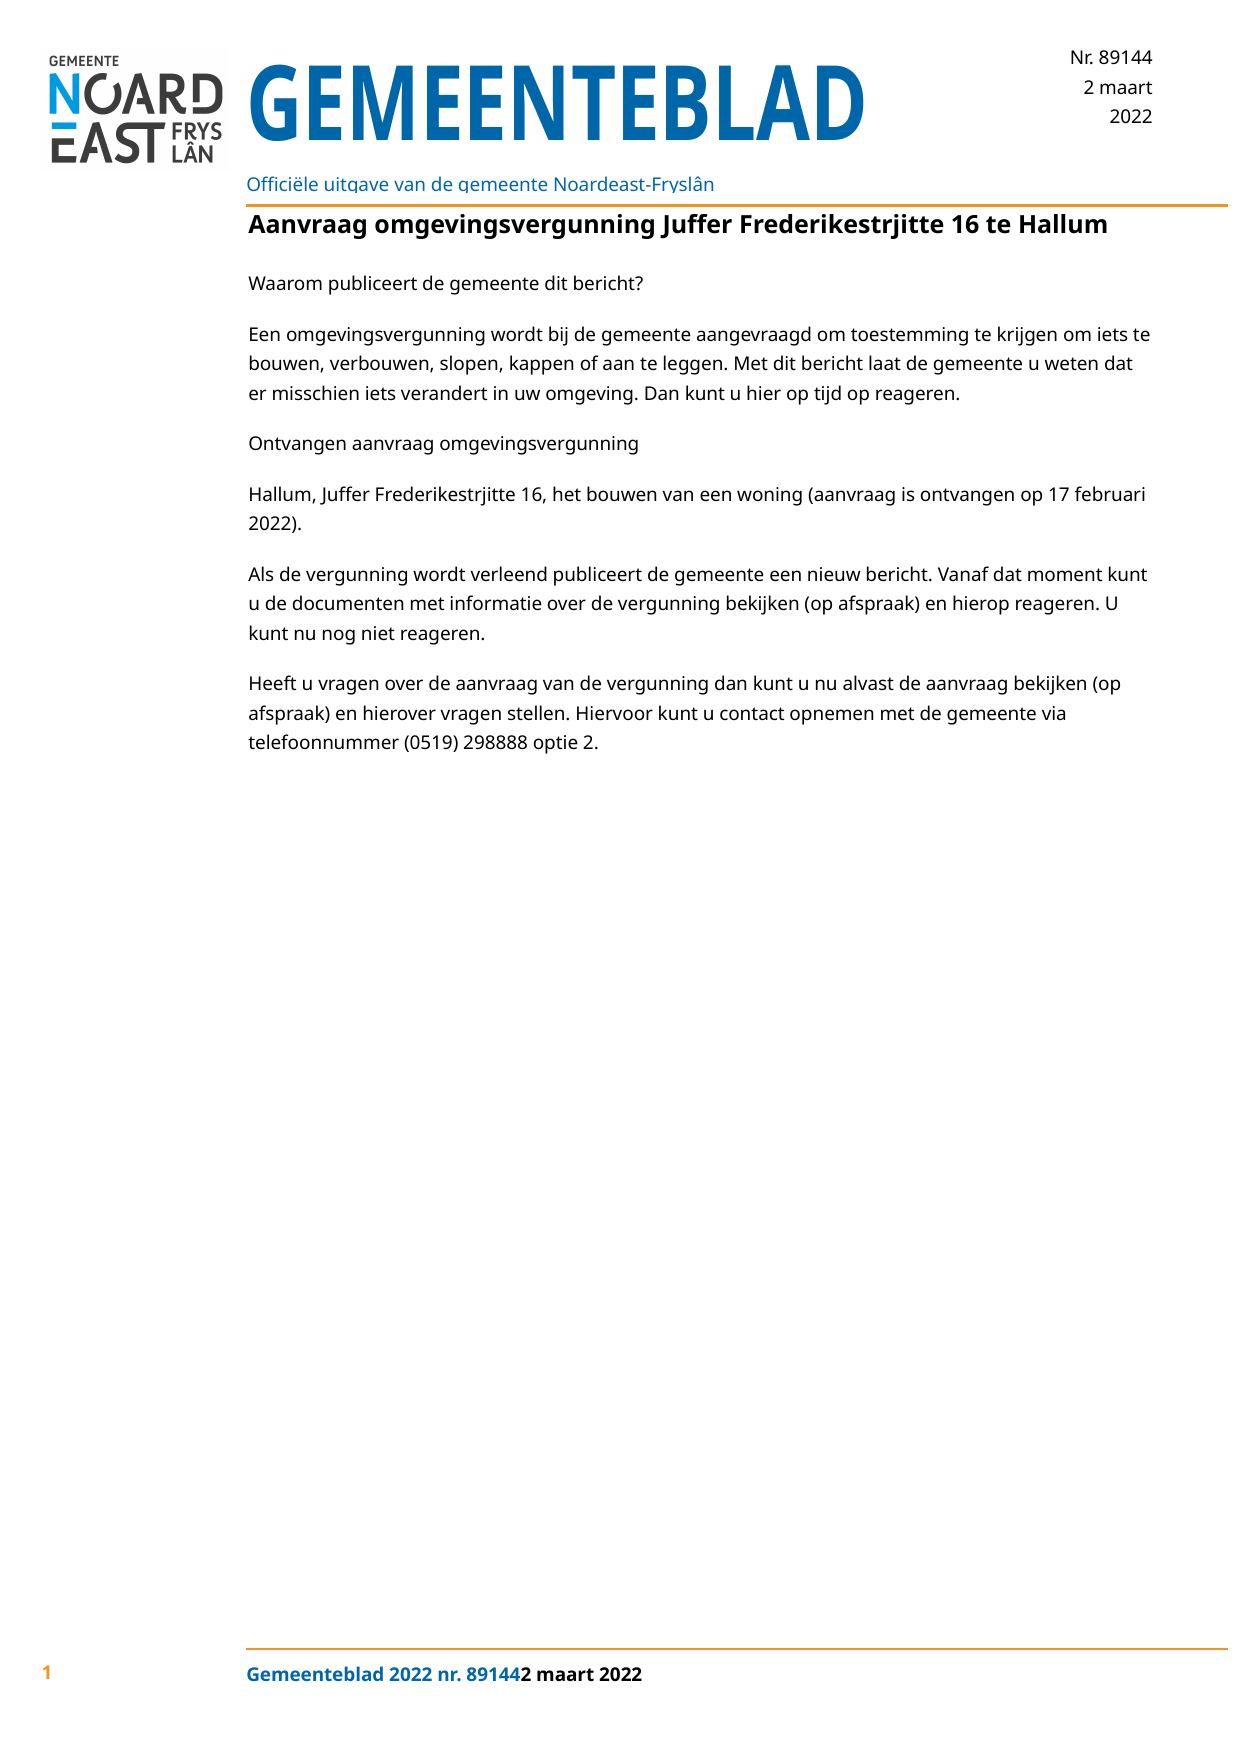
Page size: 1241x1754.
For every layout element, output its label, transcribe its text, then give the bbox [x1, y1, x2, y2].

text Waarom publiceert de gemeente dit bericht? [248, 270, 1152, 296]
picture [41, 47, 231, 172]
text Hallum, Juffer Frederikestrjitte 16, het bouwen van een woning (aanvraag is ontvangen op 17 februari 2022). [248, 481, 1152, 536]
text Ontvangen aanvraag omgevingsvergunning [248, 430, 1152, 456]
text Een omgevingsvergunning wordt bij de gemeente aangevraagd om toestemming te krijgen om iets te bouwen, verbouwen, slopen, kappen of aan te leggen. Met dit bericht laat de gemeente u weten dat er misschien iets verandert in uw omgeving. Dan kunt u hier op tijd op reageren. [248, 321, 1152, 406]
text Als de vergunning wordt verleend publiceert de gemeente een nieuw bericht. Vanaf dat moment kunt u de documenten met informatie over de vergunning bekijken (op afspraak) en hierop reageren. U kunt nu nog niet reageren. [248, 561, 1152, 646]
text Heeft u vragen over de aanvraag van de vergunning dan kunt u nu alvast de aanvraag bekijken (op afspraak) en hierover vragen stellen. Hiervoor kunt u contact opnemen met de gemeente via telefoonnummer (0519) 298888 optie 2. [248, 670, 1152, 755]
text Aanvraag omgevingsvergunning Juffer Frederikestrjitte 16 te Hallum [248, 207, 1152, 241]
